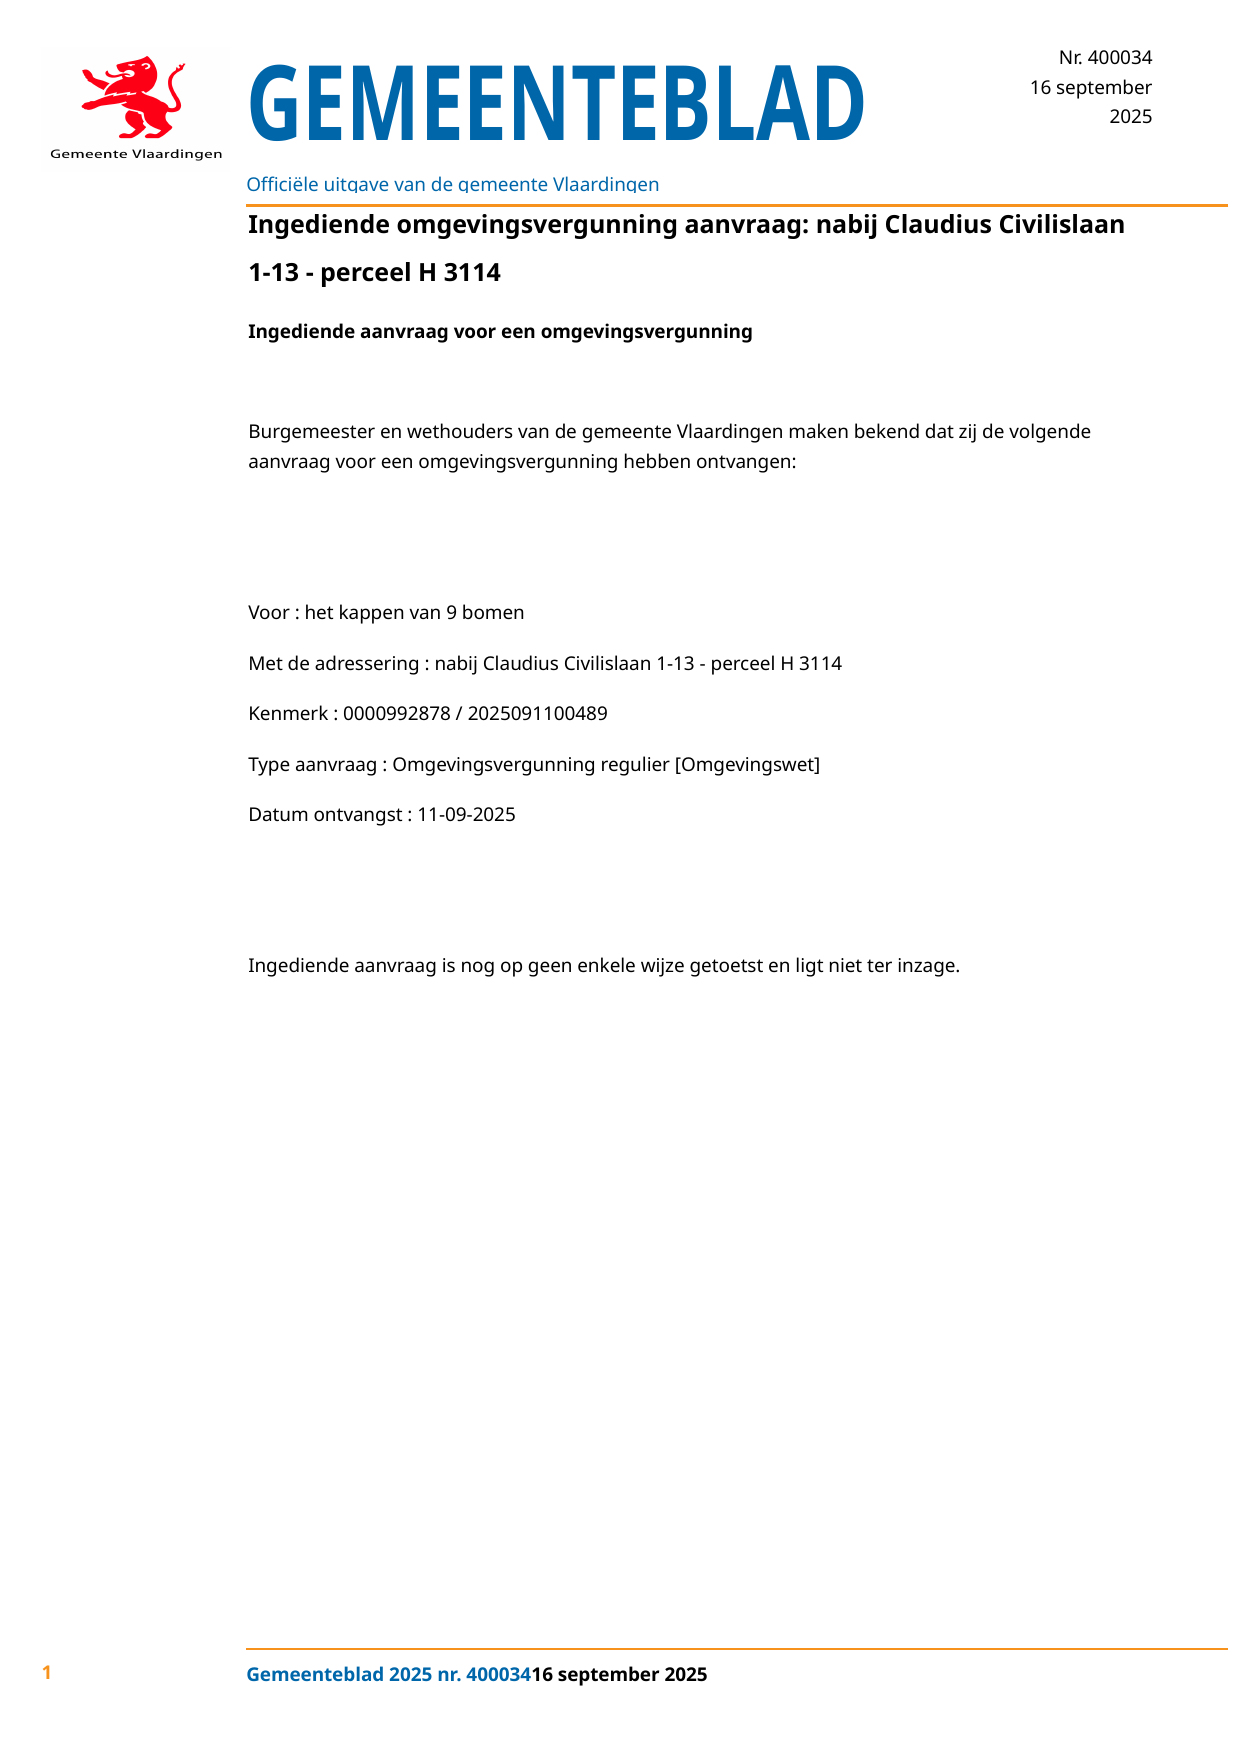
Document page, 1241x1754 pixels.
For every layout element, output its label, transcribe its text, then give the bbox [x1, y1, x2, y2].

text Type aanvraag : Omgevingsvergunning regulier [Omgevingswet] [248, 751, 1152, 777]
text Voor : het kappen van 9 bomen [248, 599, 1152, 625]
text Ingediende omgevingsvergunning aanvraag: nabij Claudius Civilislaan 1-13 - perceel H 3114 [248, 207, 1152, 288]
text Datum ontvangst : 11-09-2025 [248, 801, 1152, 827]
text Ingediende aanvraag is nog op geen enkele wijze getoetst en ligt niet ter inzage. [248, 952, 1152, 978]
text Met de adressering : nabij Claudius Civilislaan 1-13 - perceel H 3114 [248, 650, 1152, 676]
text Kenmerk : 0000992878 / 2025091100489 [248, 700, 1152, 726]
picture [41, 47, 231, 172]
text Burgemeester en wethouders van de gemeente Vlaardingen maken bekend dat zij de volgende aanvraag voor een omgevingsvergunning hebben ontvangen: [248, 419, 1152, 474]
text Ingediende aanvraag voor een omgevingsvergunning [248, 318, 1152, 344]
